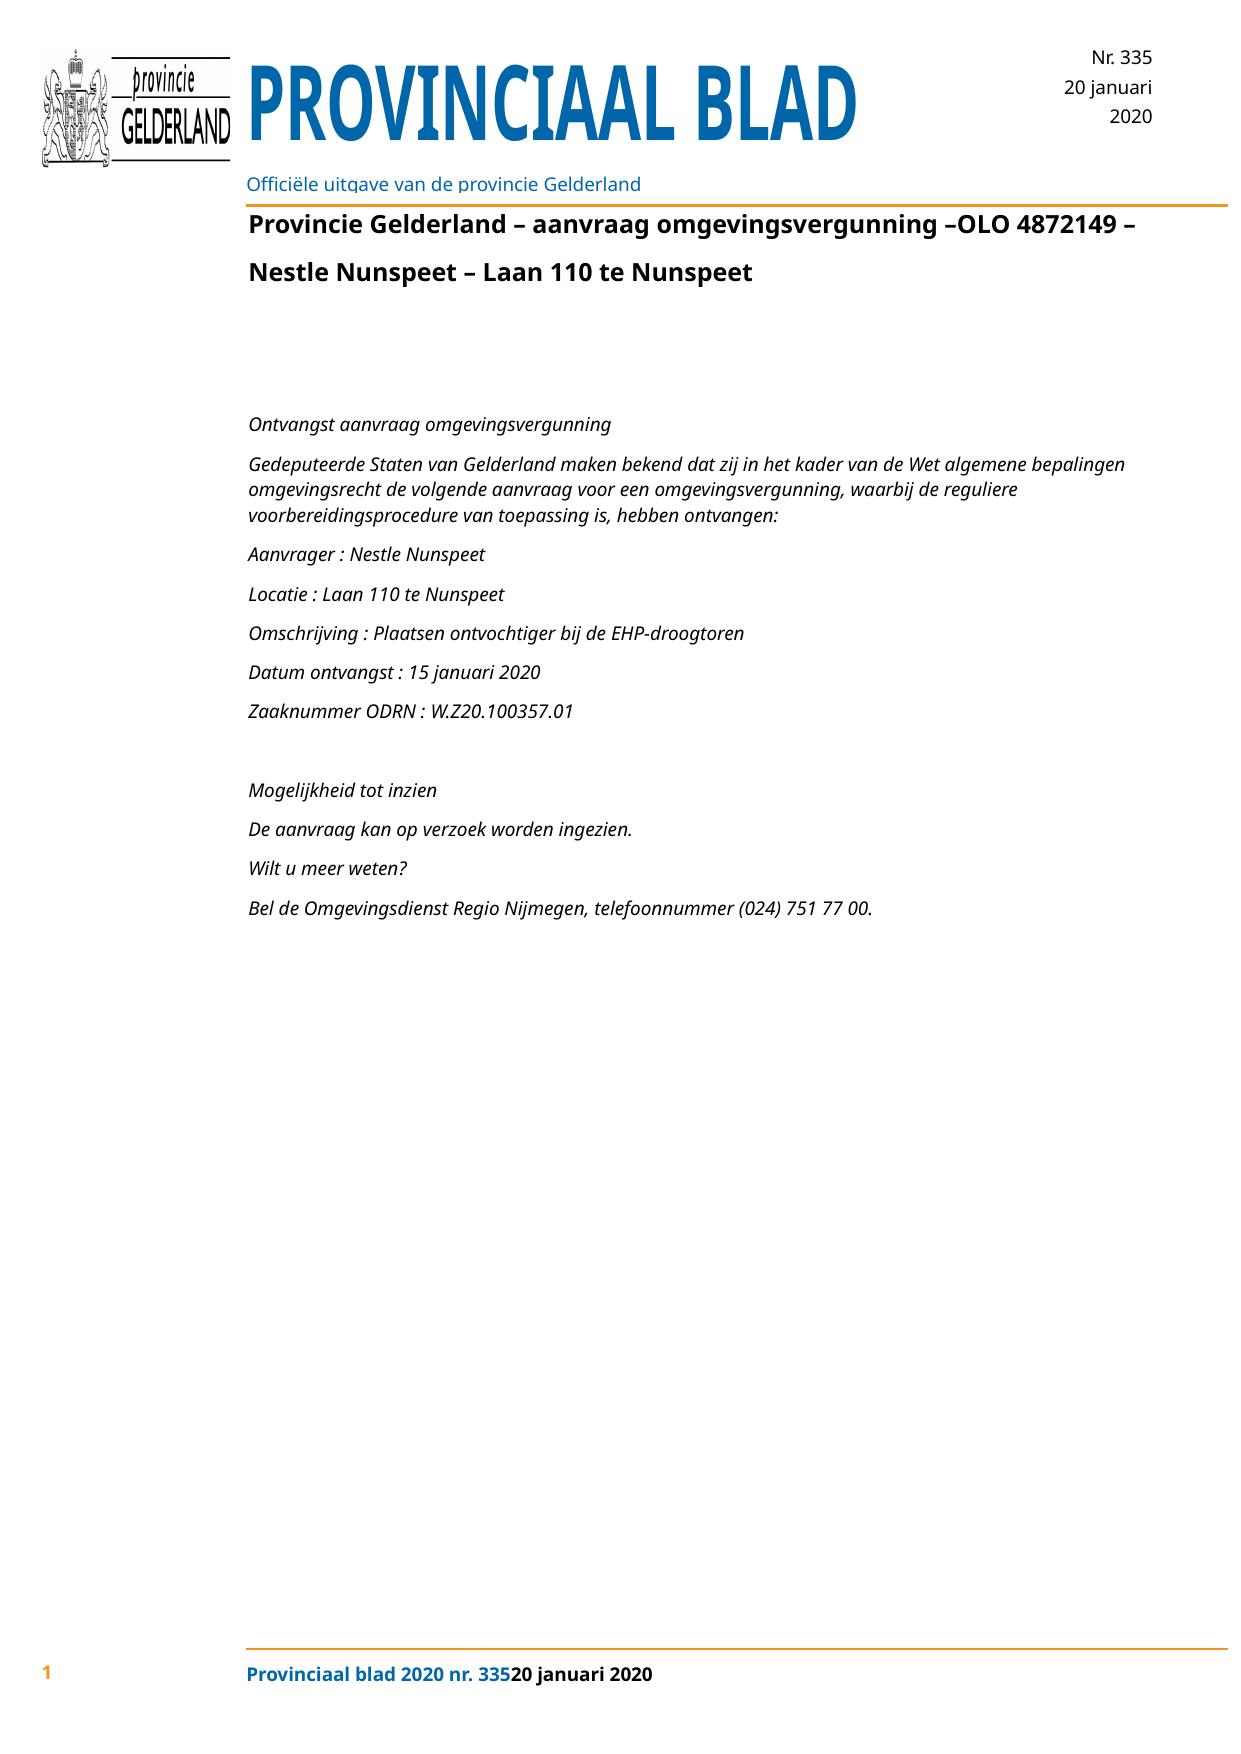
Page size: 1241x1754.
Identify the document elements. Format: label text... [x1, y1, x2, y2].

picture [41, 47, 231, 172]
text Provincie Gelderland – aanvraag omgevingsvergunning –OLO 4872149 – Nestle Nunspeet – Laan 110 te Nunspeet [248, 207, 1152, 288]
text Ontvangst aanvraag omgevingsvergunning [248, 411, 1152, 437]
text Zaaknummer ODRN : W.Z20.100357.01 [248, 698, 1152, 724]
text Datum ontvangst : 15 januari 2020 [248, 659, 1152, 685]
text Aanvrager : Nestle Nunspeet [248, 541, 1152, 567]
text Gedeputeerde Staten van Gelderland maken bekend dat zij in het kader van de Wet algemene bepalingen omgevingsrecht de volgende aanvraag voor een omgevingsvergunning, waarbij de reguliere voorbereidingsprocedure van toepassing is, hebben ontvangen: [248, 451, 1152, 528]
text Mogelijkheid tot inzien [248, 777, 1152, 803]
text Omschrijving : Plaatsen ontvochtiger bij de EHP-droogtoren [248, 620, 1152, 646]
text Bel de Omgevingsdienst Regio Nijmegen, telefoonnummer (024) 751 77 00. [248, 895, 1152, 921]
text Locatie : Laan 110 te Nunspeet [248, 581, 1152, 606]
text Wilt u meer weten? [248, 856, 1152, 881]
text De aanvraag kan op verzoek worden ingezien. [248, 816, 1152, 842]
